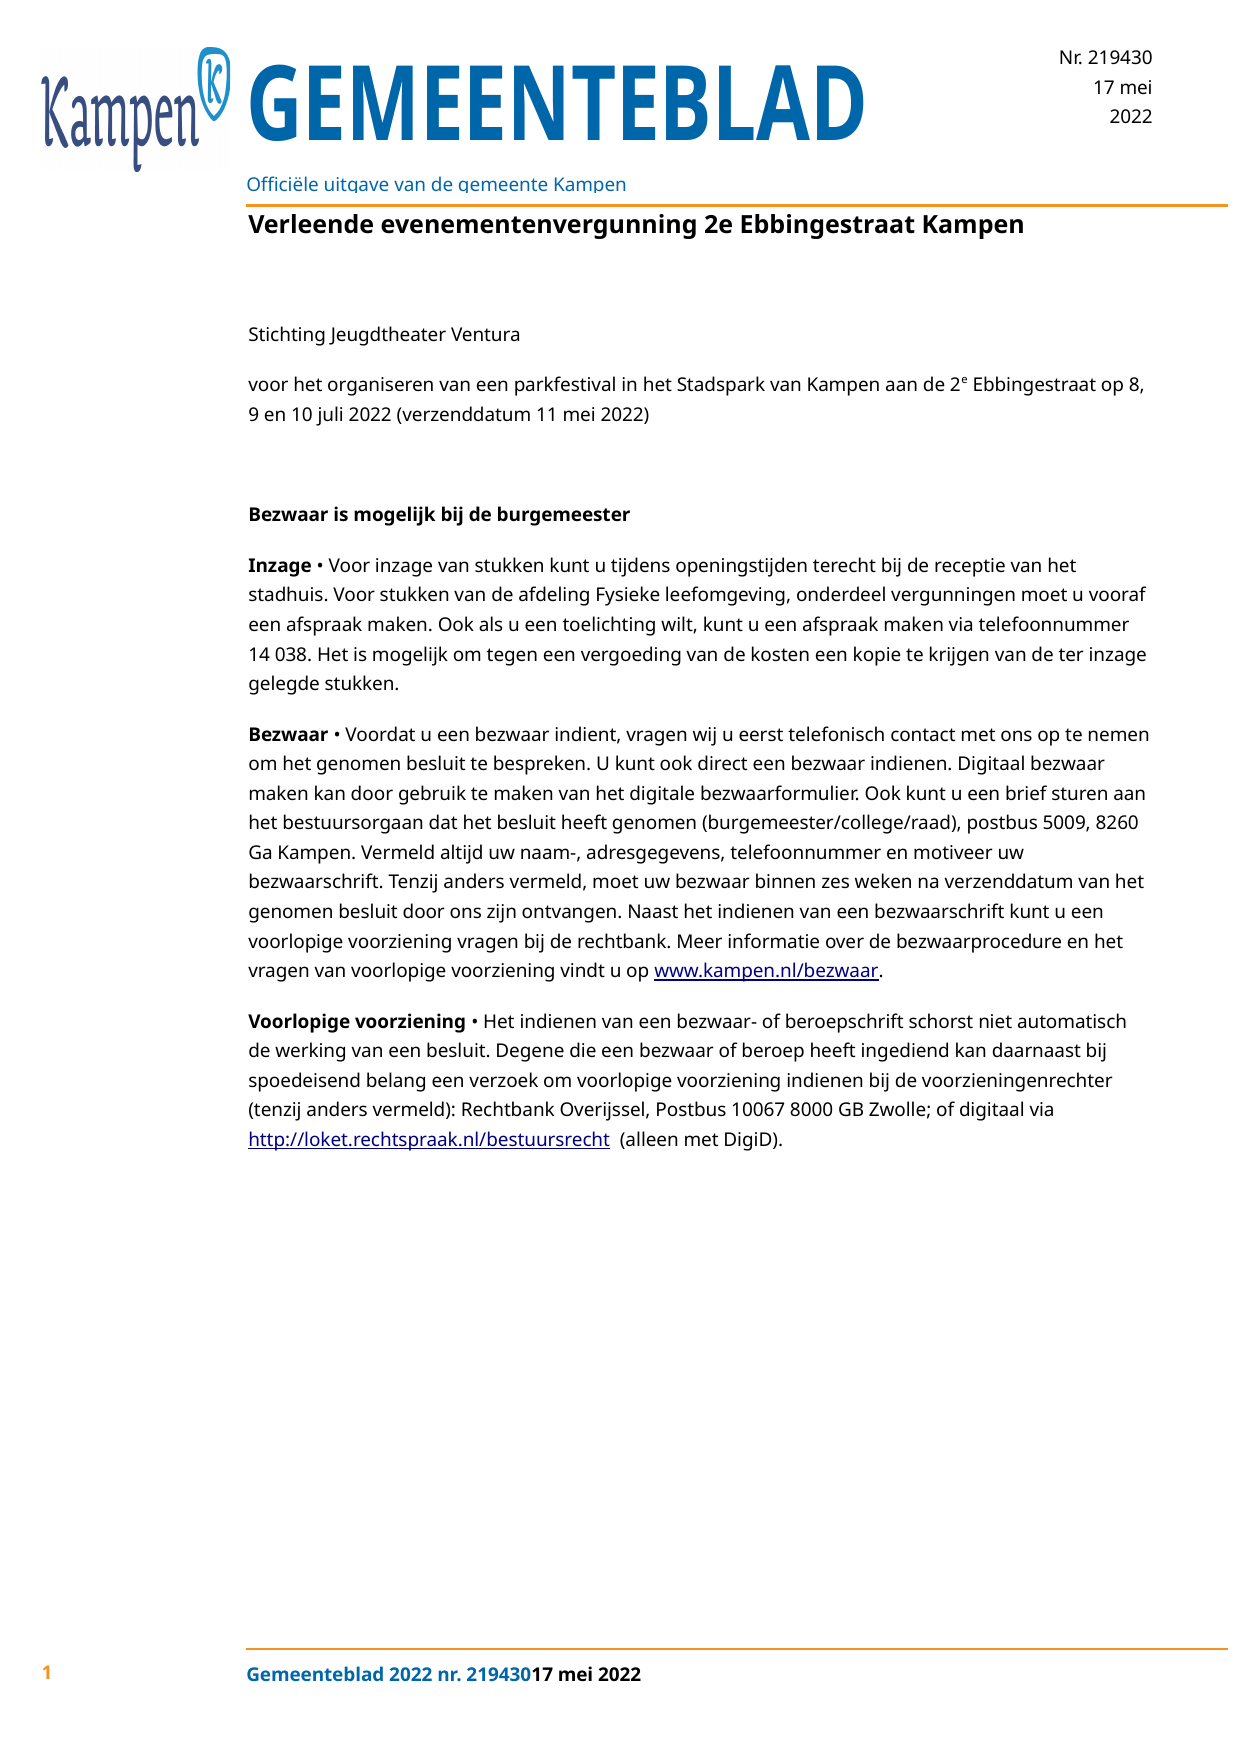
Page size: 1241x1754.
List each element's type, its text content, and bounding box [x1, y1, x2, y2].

text Stichting Jeugdtheater Ventura [248, 321, 1152, 346]
text Bezwaar is mogelijk bij de burgemeester [248, 502, 1152, 527]
text Verleende evenementenvergunning 2e Ebbingestraat Kampen [248, 207, 1152, 241]
text voor het organiseren van een parkfestival in het Stadspark van Kampen aan de 2e Ebbingestraat op 8, 9 en 10 juli 2022 (verzenddatum 11 mei 2022) [248, 371, 1152, 426]
picture [41, 47, 231, 172]
text Inzage • Voor inzage van stukken kunt u tijdens openingstijden terecht bij de receptie van het stadhuis. Voor stukken van de afdeling Fysieke leefomgeving, onderdeel vergunningen moet u vooraf een afspraak maken. Ook als u een toelichting wilt, kunt u een afspraak maken via telefoonnummer 14 038. Het is mogelijk om tegen een vergoeding van de kosten een kopie te krijgen van de ter inzage gelegde stukken. [248, 552, 1152, 696]
text Bezwaar • Voordat u een bezwaar indient, vragen wij u eerst telefonisch contact met ons op te nemen om het genomen besluit te bespreken. U kunt ook direct een bezwaar indienen. Digitaal bezwaar maken kan door gebruik te maken van het digitale bezwaarformulier. Ook kunt u een brief sturen aan het bestuursorgaan dat het besluit heeft genomen (burgemeester/college/raad), postbus 5009, 8260 Ga Kampen. Vermeld altijd uw naam-, adresgegevens, telefoonnummer en motiveer uw bezwaarschrift. Tenzij anders vermeld, moet uw bezwaar binnen zes weken na verzenddatum van het genomen besluit door ons zijn ontvangen. Naast het indienen van een bezwaarschrift kunt u een voorlopige voorziening vragen bij de rechtbank. Meer informatie over de bezwaarprocedure en het vragen van voorlopige voorziening vindt u op www.kampen.nl/bezwaar. [248, 721, 1152, 983]
text Voorlopige voorziening • Het indienen van een bezwaar- of beroepschrift schorst niet automatisch de werking van een besluit. Degene die een bezwaar of beroep heeft ingediend kan daarnaast bij spoedeisend belang een verzoek om voorlopige voorziening indienen bij de voorzieningenrechter (tenzij anders vermeld): Rechtbank Overijssel, Postbus 10067 8000 GB Zwolle; of digitaal via http://loket.rechtspraak.nl/bestuursrecht (alleen met DigiD). [248, 1008, 1152, 1152]
